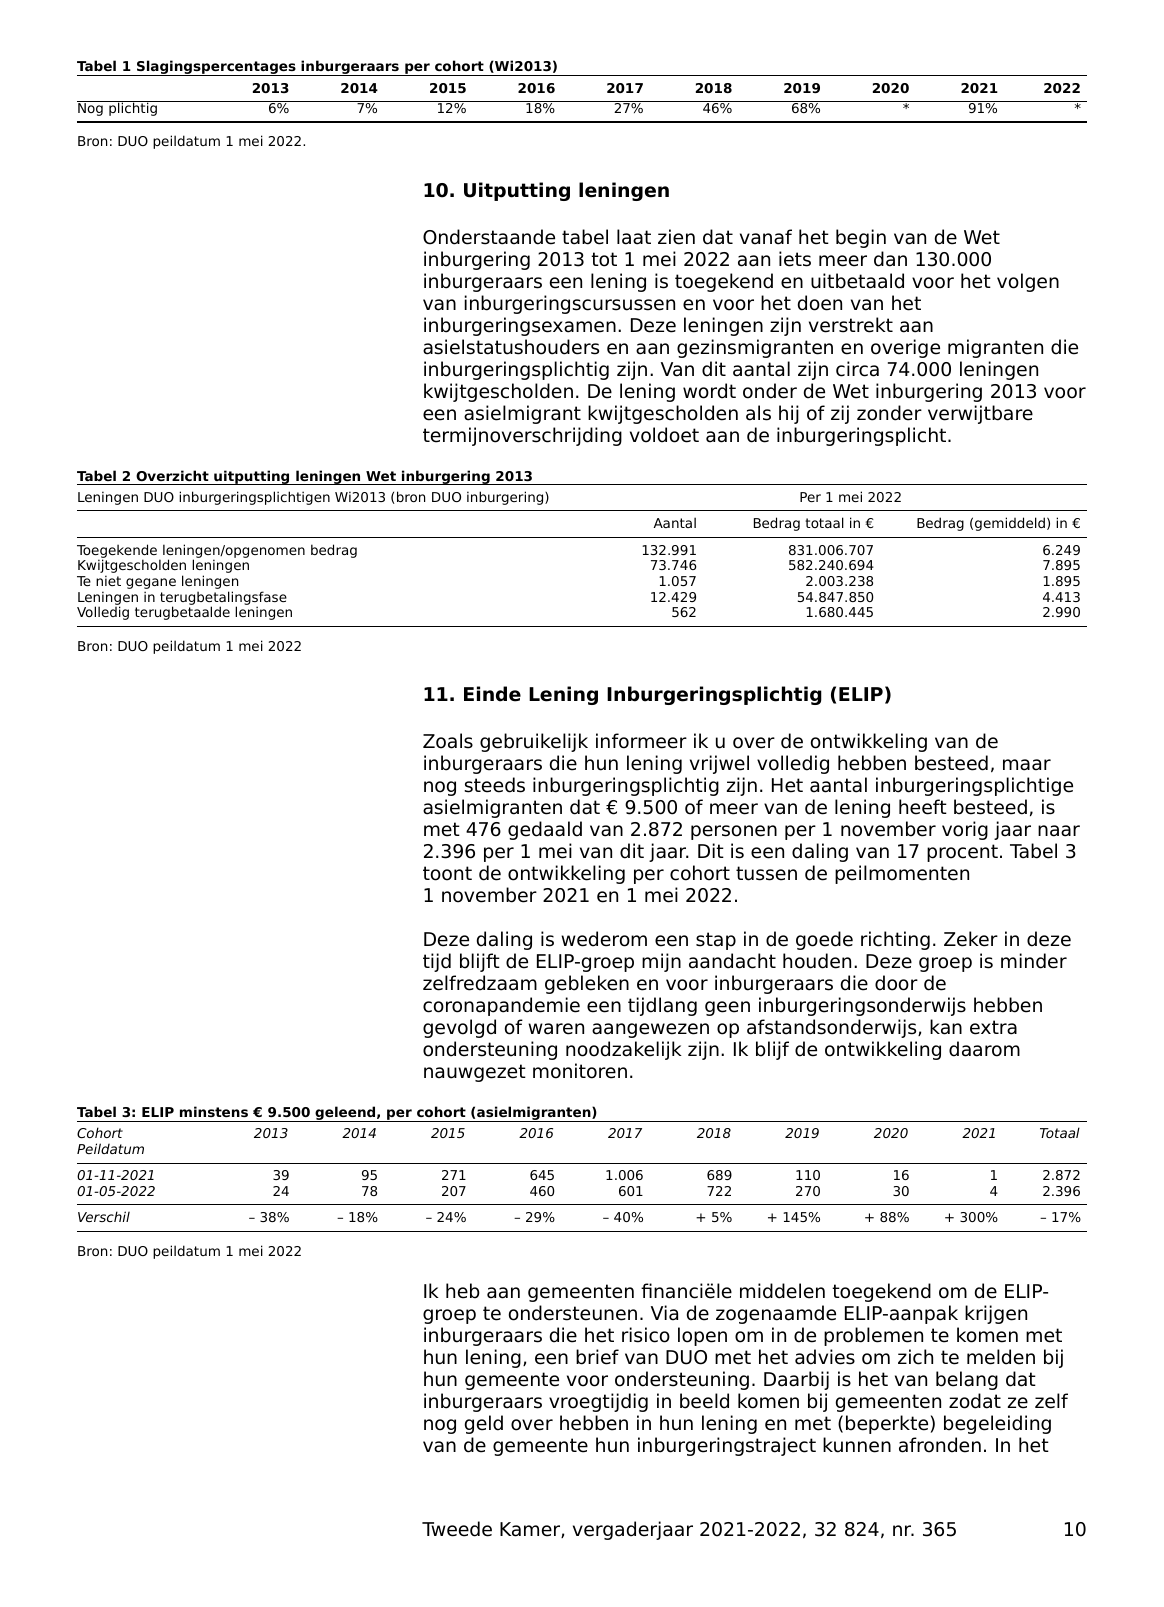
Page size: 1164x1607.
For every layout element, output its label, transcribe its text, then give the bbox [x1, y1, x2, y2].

table_cell 1.006 [561, 1164, 649, 1184]
table_cell Volledig terugbetaalde leningen [77, 605, 614, 626]
table_cell 2020 [827, 76, 915, 101]
table_cell 91% [915, 102, 1004, 121]
table_cell Bedrag totaal in € [703, 511, 880, 537]
table_cell Te niet gegane leningen [77, 574, 614, 589]
table_cell Bron: DUO peildatum 1 mei 2022 [77, 627, 1087, 654]
table_cell 1 [915, 1164, 1004, 1184]
table_cell 2014 [295, 1122, 384, 1162]
table_cell 2018 [650, 1122, 738, 1162]
table_cell 2013 [207, 76, 295, 101]
table_cell Per 1 mei 2022 [614, 485, 1087, 510]
table_cell 30 [827, 1184, 915, 1204]
subtitle 10. Uitputting leningen [422, 180, 1087, 202]
table_cell Leningen DUO inburgeringsplichtigen Wi2013 (bron DUO inburgering) [77, 485, 614, 510]
table_cell 78 [295, 1184, 384, 1204]
table_cell 12% [384, 102, 472, 121]
table_cell Bedrag (gemiddeld) in € [880, 511, 1087, 537]
table_cell 12.429 [614, 590, 703, 605]
text Deze daling is wederom een stap in de goede richting. Zeker in deze tijd blijft de ELIP-groep mijn aandacht houden. Deze groep is minder zelfredzaam gebleken en voor inburgeraars die door de coronapandemie een tijdlang geen inburgeringsonderwijs hebben gevolgd of waren aangewezen op afstandsonderwijs, kan extra ondersteuning noodzakelijk zijn. Ik blijf de ontwikkeling daarom nauwgezet monitoren. [422, 929, 1087, 1083]
table_cell – 18% [295, 1205, 384, 1231]
table_header Tabel 2 Overzicht uitputting leningen Wet inburgering 2013 [77, 469, 1087, 484]
table_cell + 5% [650, 1205, 738, 1231]
table_cell 2019 [738, 76, 827, 101]
table_cell 2.396 [1004, 1184, 1087, 1204]
table_cell Verschil [77, 1205, 207, 1231]
table_cell 2014 [295, 76, 384, 101]
table_cell 4 [915, 1184, 1004, 1204]
table_cell 1.895 [880, 574, 1087, 589]
table_cell 2.003.238 [703, 574, 880, 589]
table_cell Leningen in terugbetalingsfase [77, 590, 614, 605]
table_cell [77, 76, 207, 101]
table_cell [77, 511, 614, 537]
table_cell 39 [207, 1164, 295, 1184]
table_cell 16 [827, 1164, 915, 1184]
table_cell 110 [738, 1164, 827, 1184]
table_cell 270 [738, 1184, 827, 1204]
table_cell 601 [561, 1184, 649, 1204]
table_cell 2020 [827, 1122, 915, 1162]
table_cell 207 [384, 1184, 472, 1204]
table_cell Aantal [614, 511, 703, 537]
table_cell 2019 [738, 1122, 827, 1162]
table_cell 24 [207, 1184, 295, 1204]
table_cell Bron: DUO peildatum 1 mei 2022. [77, 123, 1087, 150]
table_cell 6% [207, 102, 295, 121]
table_cell 4.413 [880, 590, 1087, 605]
table_cell 2013 [207, 1122, 295, 1162]
table_cell Bron: DUO peildatum 1 mei 2022 [77, 1232, 1087, 1259]
table_cell 2.872 [1004, 1164, 1087, 1184]
table_cell 95 [295, 1164, 384, 1184]
table_cell 1.057 [614, 574, 703, 589]
subtitle 11. Einde Lening Inburgeringsplichtig (ELIP) [422, 684, 1087, 706]
table_cell 2018 [650, 76, 738, 101]
table_cell + 300% [915, 1205, 1004, 1231]
table_cell 2016 [473, 76, 561, 101]
table_cell 271 [384, 1164, 472, 1184]
table_cell 73.746 [614, 558, 703, 574]
table_cell 7.895 [880, 558, 1087, 574]
table_cell 582.240.694 [703, 558, 880, 574]
table_cell 2017 [561, 76, 649, 101]
table_cell 2015 [384, 76, 472, 101]
table_cell 01-11-2021 [77, 1164, 207, 1184]
table_cell 27% [561, 102, 649, 121]
text Zoals gebruikelijk informeer ik u over de ontwikkeling van de inburgeraars die hun lening vrijwel volledig hebben besteed, maar nog steeds inburgeringsplichtig zijn. Het aantal inburgeringsplichtige asielmigranten dat € 9.500 of meer van de lening heeft besteed, is met 476 gedaald van 2.872 personen per 1 november vorig jaar naar 2.396 per 1 mei van dit jaar. Dit is een daling van 17 procent. Tabel 3 toont de ontwikkeling per cohort tussen de peilmomenten 1 november 2021 en 1 mei 2022. [422, 731, 1087, 907]
text Onderstaande tabel laat zien dat vanaf het begin van de Wet inburgering 2013 tot 1 mei 2022 aan iets meer dan 130.000 inburgeraars een lening is toegekend en uitbetaald voor het volgen van inburgeringscursussen en voor het doen van het inburgeringsexamen. Deze leningen zijn verstrekt aan asielstatushouders en aan gezinsmigranten en overige migranten die inburgeringsplichtig zijn. Van dit aantal zijn circa 74.000 leningen kwijtgescholden. De lening wordt onder de Wet inburgering 2013 voor een asielmigrant kwijtgescholden als hij of zij zonder verwijtbare termijnoverschrijding voldoet aan de inburgeringsplicht. [422, 227, 1087, 447]
table_cell 831.006.707 [703, 538, 880, 558]
table_cell 1.680.445 [703, 605, 880, 626]
table_cell 46% [650, 102, 738, 121]
table_cell – 40% [561, 1205, 649, 1231]
table_cell 18% [473, 102, 561, 121]
table_cell + 88% [827, 1205, 915, 1231]
table_cell 132.991 [614, 538, 703, 558]
table_cell 722 [650, 1184, 738, 1204]
table_cell 6.249 [880, 538, 1087, 558]
table_cell – 24% [384, 1205, 472, 1231]
table_cell – 29% [473, 1205, 561, 1231]
table_cell 2016 [473, 1122, 561, 1162]
table_cell Nog plichtig [77, 102, 207, 121]
table_cell 2022 [1004, 76, 1087, 101]
table_cell 460 [473, 1184, 561, 1204]
table_cell 689 [650, 1164, 738, 1184]
table_cell 7% [295, 102, 384, 121]
table_cell * [1004, 102, 1087, 121]
table_cell – 17% [1004, 1205, 1087, 1231]
table_cell 2015 [384, 1122, 472, 1162]
table_cell Kwijtgescholden leningen [77, 558, 614, 574]
table_cell + 145% [738, 1205, 827, 1231]
table_cell 2021 [915, 76, 1004, 101]
table_cell 562 [614, 605, 703, 626]
table_cell 2021 [915, 1122, 1004, 1162]
table_cell 645 [473, 1164, 561, 1184]
table_cell 54.847.850 [703, 590, 880, 605]
table_header Tabel 1 Slagingspercentages inburgeraars per cohort (Wi2013) [77, 59, 1087, 75]
table_cell – 38% [207, 1205, 295, 1231]
text Ik heb aan gemeenten financiële middelen toegekend om de ELIP-groep te ondersteunen. Via de zogenaamde ELIP-aanpak krijgen inburgeraars die het risico lopen om in de problemen te komen met hun lening, een brief van DUO met het advies om zich te melden bij hun gemeente voor ondersteuning. Daarbij is het van belang dat inburgeraars vroegtijdig in beeld komen bij gemeenten zodat ze zelf nog geld over hebben in hun lening en met (beperkte) begeleiding van de gemeente hun inburgeringstraject kunnen afronden. In het [422, 1281, 1087, 1457]
table_cell Totaal [1004, 1122, 1087, 1162]
table_header Tabel 3: ELIP minstens € 9.500 geleend, per cohort (asielmigranten) [77, 1105, 1087, 1121]
table_cell 2017 [561, 1122, 649, 1162]
table_cell 2.990 [880, 605, 1087, 626]
table_cell Toegekende leningen/opgenomen bedrag [77, 538, 614, 558]
table_cell 01-05-2022 [77, 1184, 207, 1204]
table_cell 68% [738, 102, 827, 121]
table_cell * [827, 102, 915, 121]
table_cell Cohort Peildatum [77, 1122, 207, 1162]
